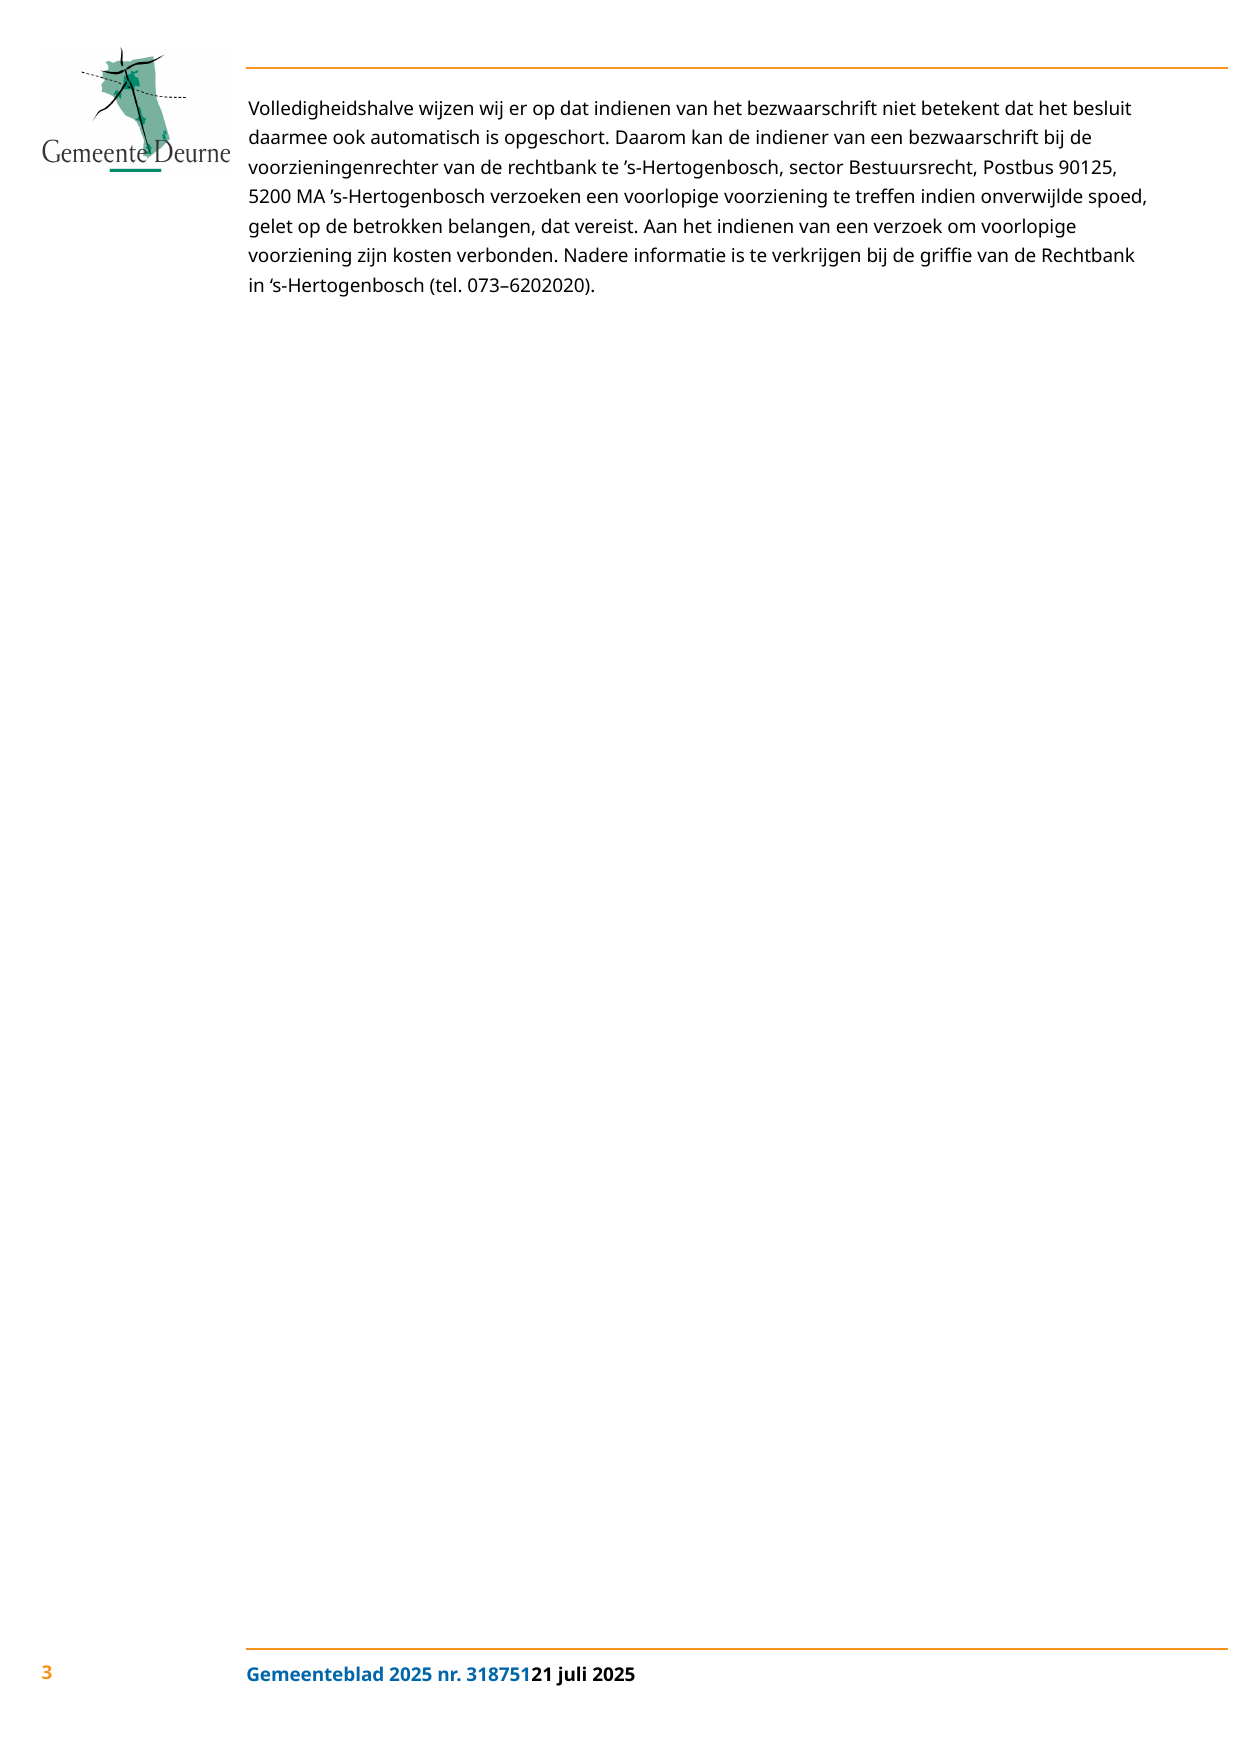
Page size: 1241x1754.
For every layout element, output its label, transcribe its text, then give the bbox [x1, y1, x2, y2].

text Volledigheidshalve wijzen wij er op dat indienen van het bezwaarschrift niet betekent dat het besluit daarmee ook automatisch is opgeschort. Daarom kan de indiener van een bezwaarschrift bij de voorzieningenrechter van de rechtbank te ’s-Hertogenbosch, sector Bestuursrecht, Postbus 90125, 5200 MA ’s-Hertogenbosch verzoeken een voorlopige voorziening te treffen indien onverwijlde spoed, gelet op de betrokken belangen, dat vereist. Aan het indienen van een verzoek om voorlopige voorziening zijn kosten verbonden. Nadere informatie is te verkrijgen bij de griffie van de Rechtbank in ‘s-Hertogenbosch (tel. 073–6202020). [248, 95, 1152, 298]
picture [41, 47, 231, 172]
